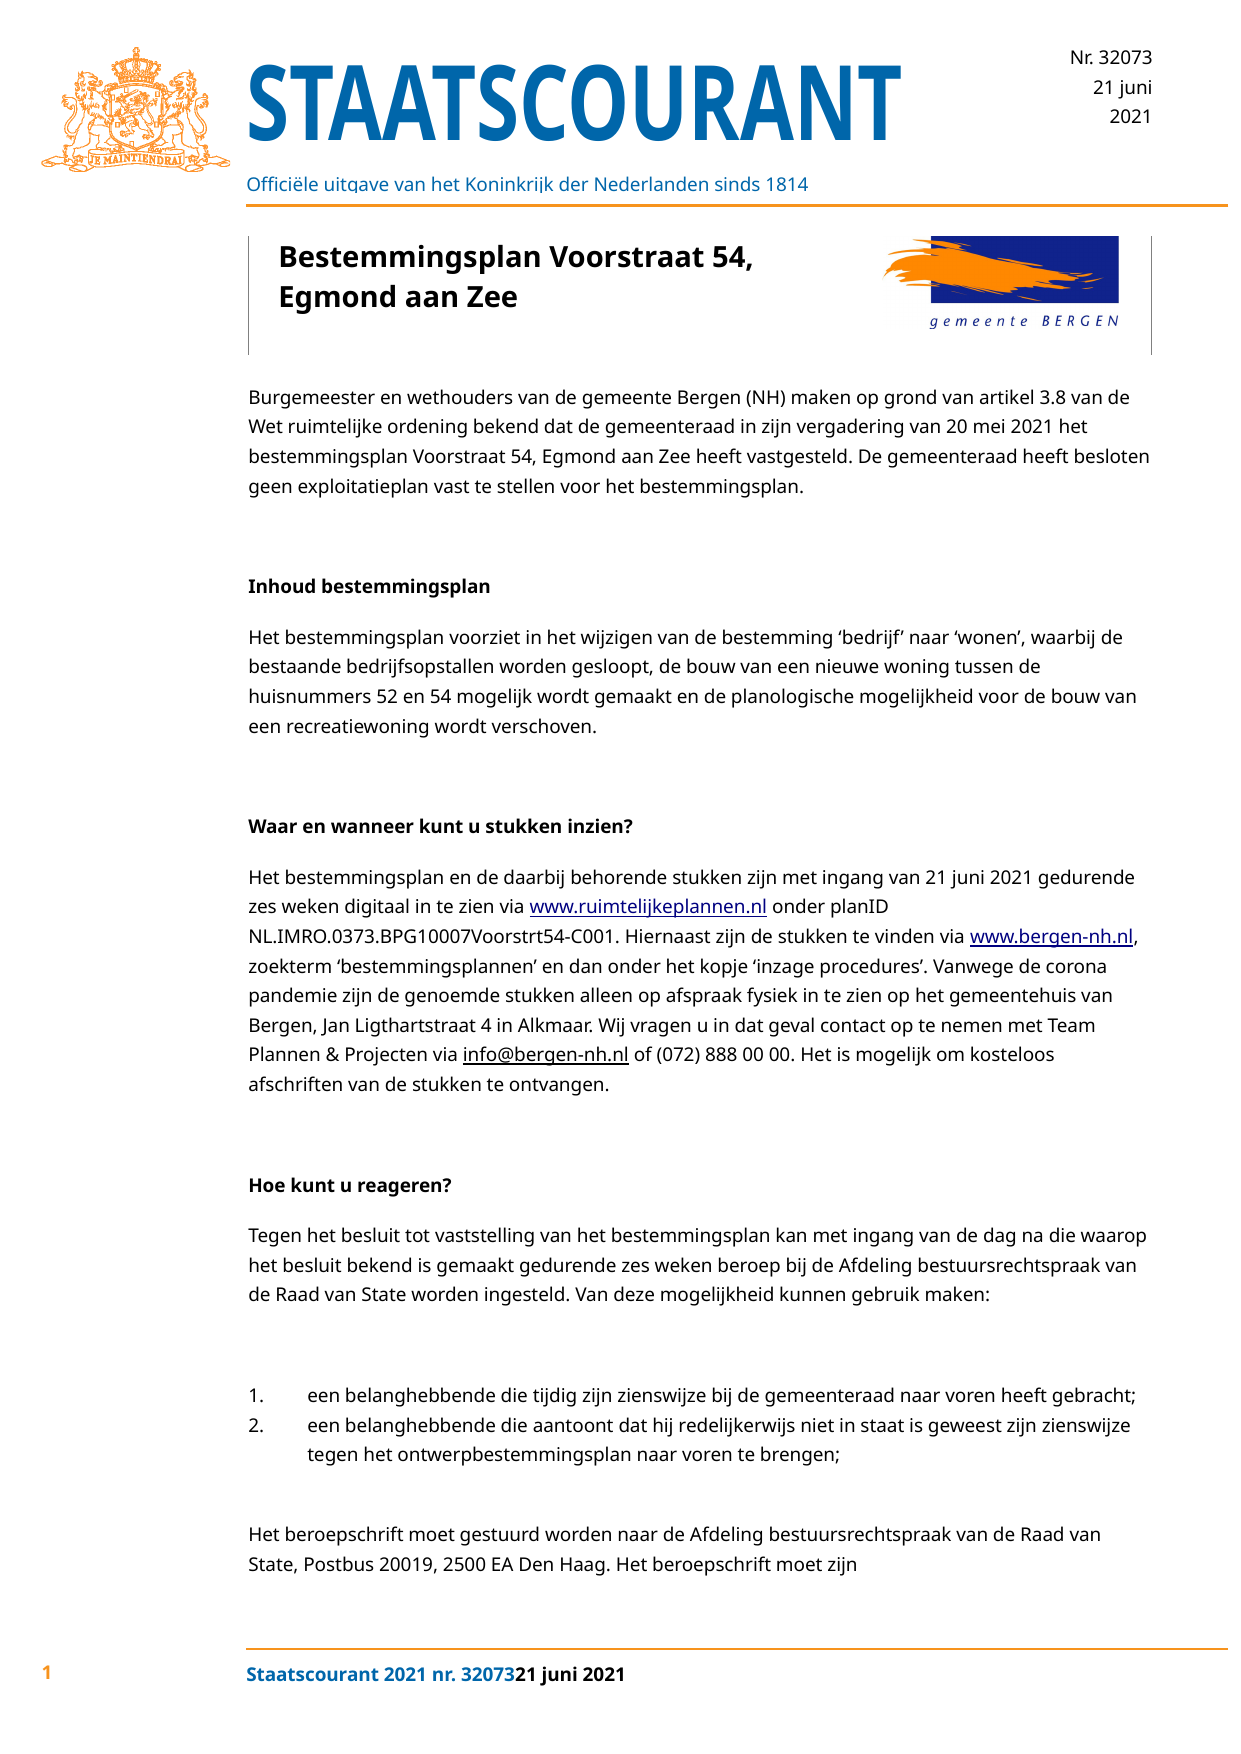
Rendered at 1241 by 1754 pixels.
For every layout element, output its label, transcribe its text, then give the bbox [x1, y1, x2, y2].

text Hoe kunt u reageren? [248, 1172, 1152, 1198]
picture [41, 47, 231, 172]
table_header [850, 236, 1151, 355]
list een belanghebbende die aantoont dat hij redelijkerwijs niet in staat is geweest zijn zienswijze tegen het ontwerpbestemmingsplan naar voren te brengen; [248, 1412, 1152, 1467]
text Burgemeester en wethouders van de gemeente Bergen (NH) maken op grond van artikel 3.8 van de Wet ruimtelijke ordening bekend dat de gemeenteraad in zijn vergadering van 20 mei 2021 het bestemmingsplan Voorstraat 54, Egmond aan Zee heeft vastgesteld. De gemeenteraad heeft besloten geen exploitatieplan vast te stellen voor het bestemmingsplan. [248, 384, 1152, 499]
text Het bestemmingsplan voorziet in het wijzigen van de bestemming ‘bedrijf’ naar ‘wonen’, waarbij de bestaande bedrijfsopstallen worden gesloopt, de bouw van een nieuwe woning tussen de huisnummers 52 en 54 mogelijk wordt gemaakt en de planologische mogelijkheid voor de bouw van een recreatiewoning wordt verschoven. [248, 624, 1152, 739]
text Tegen het besluit tot vaststelling van het bestemmingsplan kan met ingang van de dag na die waarop het besluit bekend is gemaakt gedurende zes weken beroep bij de Afdeling bestuursrechtspraak van de Raad van State worden ingesteld. Van deze mogelijkheid kunnen gebruik maken: [248, 1222, 1152, 1307]
picture [882, 236, 1119, 329]
text Inhoud bestemmingsplan [248, 574, 1152, 599]
text Het beroepschrift moet gestuurd worden naar de Afdeling bestuursrechtspraak van de Raad van State, Postbus 20019, 2500 EA Den Haag. Het beroepschrift moet zijn [248, 1522, 1152, 1577]
text Waar en wanneer kunt u stukken inzien? [248, 814, 1152, 839]
table_header Bestemmingsplan Voorstraat 54, Egmond aan Zee [249, 236, 850, 355]
list een belanghebbende die tijdig zijn zienswijze bij de gemeenteraad naar voren heeft gebracht; [248, 1382, 1152, 1408]
text Het bestemmingsplan en de daarbij behorende stukken zijn met ingang van 21 juni 2021 gedurende zes weken digitaal in te zien via www.ruimtelijkeplannen.nl onder planID NL.IMRO.0373.BPG10007Voorstrt54-C001. Hiernaast zijn de stukken te vinden via www.bergen-nh.nl, zoekterm ‘bestemmingsplannen’ en dan onder het kopje ‘inzage procedures’. Vanwege de corona pandemie zijn de genoemde stukken alleen op afspraak fysiek in te zien op het gemeentehuis van Bergen, Jan Ligthartstraat 4 in Alkmaar. Wij vragen u in dat geval contact op te nemen met Team Plannen & Projecten via info@bergen-nh.nl of (072) 888 00 00. Het is mogelijk om kosteloos afschriften van de stukken te ontvangen. [248, 864, 1152, 1097]
